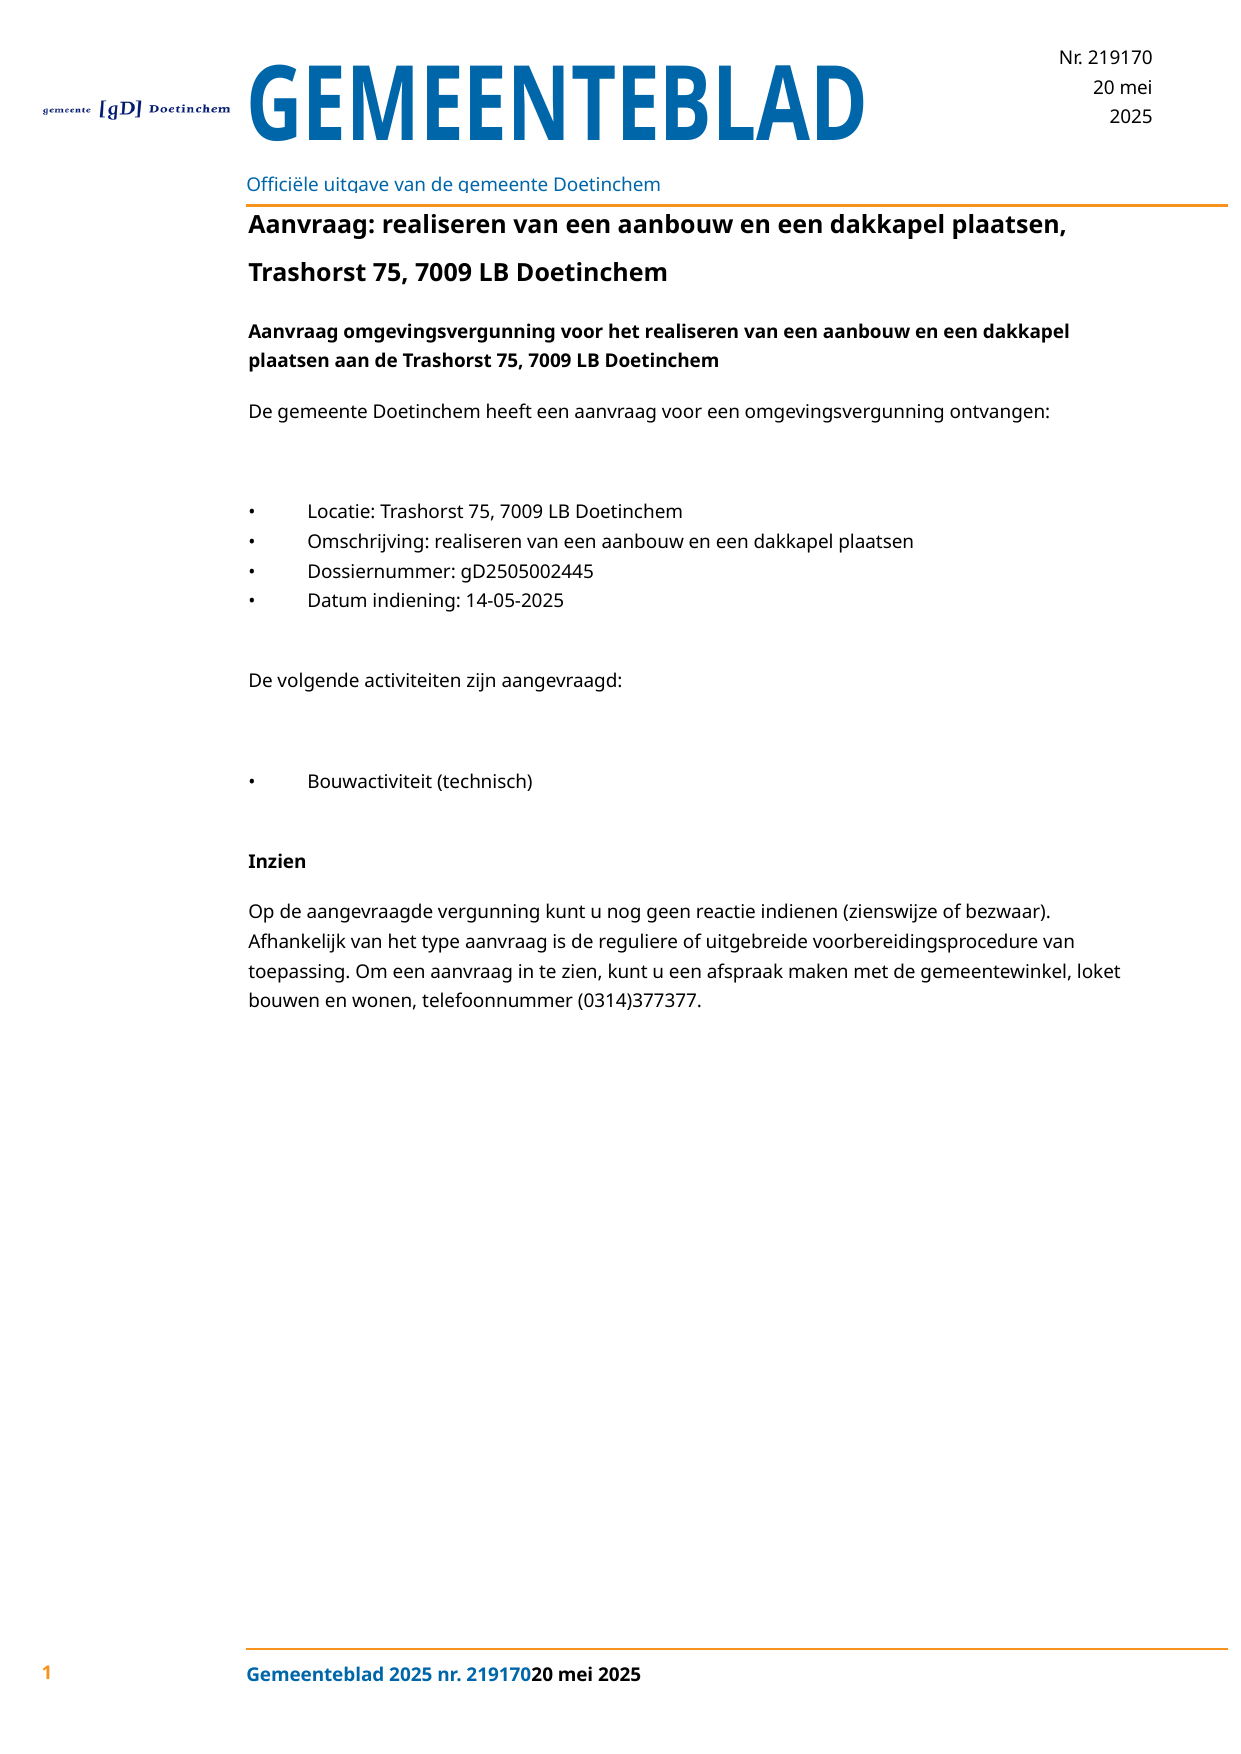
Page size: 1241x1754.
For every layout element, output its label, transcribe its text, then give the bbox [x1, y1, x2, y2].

text Aanvraag: realiseren van een aanbouw en een dakkapel plaatsen, Trashorst 75, 7009 LB Doetinchem [248, 207, 1152, 288]
text Inzien [248, 848, 1152, 874]
list Dossiernummer: gD2505002445 [248, 558, 1152, 584]
list Locatie: Trashorst 75, 7009 LB Doetinchem [248, 499, 1152, 524]
text Op de aangevraagde vergunning kunt u nog geen reactie indienen (zienswijze of bezwaar). Afhankelijk van het type aanvraag is de reguliere of uitgebreide voorbereidingsprocedure van toepassing. Om een aanvraag in te zien, kunt u een afspraak maken met de gemeentewinkel, loket bouwen en wonen, telefoonnummer (0314)377377. [248, 899, 1152, 1013]
text De gemeente Doetinchem heeft een aanvraag voor een omgevingsvergunning ontvangen: [248, 398, 1152, 424]
text Aanvraag omgevingsvergunning voor het realiseren van een aanbouw en een dakkapel plaatsen aan de Trashorst 75, 7009 LB Doetinchem [248, 318, 1152, 373]
list Omschrijving: realiseren van een aanbouw en een dakkapel plaatsen [248, 528, 1152, 554]
list Datum indiening: 14-05-2025 [248, 587, 1152, 613]
picture [41, 47, 231, 172]
list Bouwactiviteit (technisch) [248, 768, 1152, 794]
text De volgende activiteiten zijn aangevraagd: [248, 667, 1152, 693]
